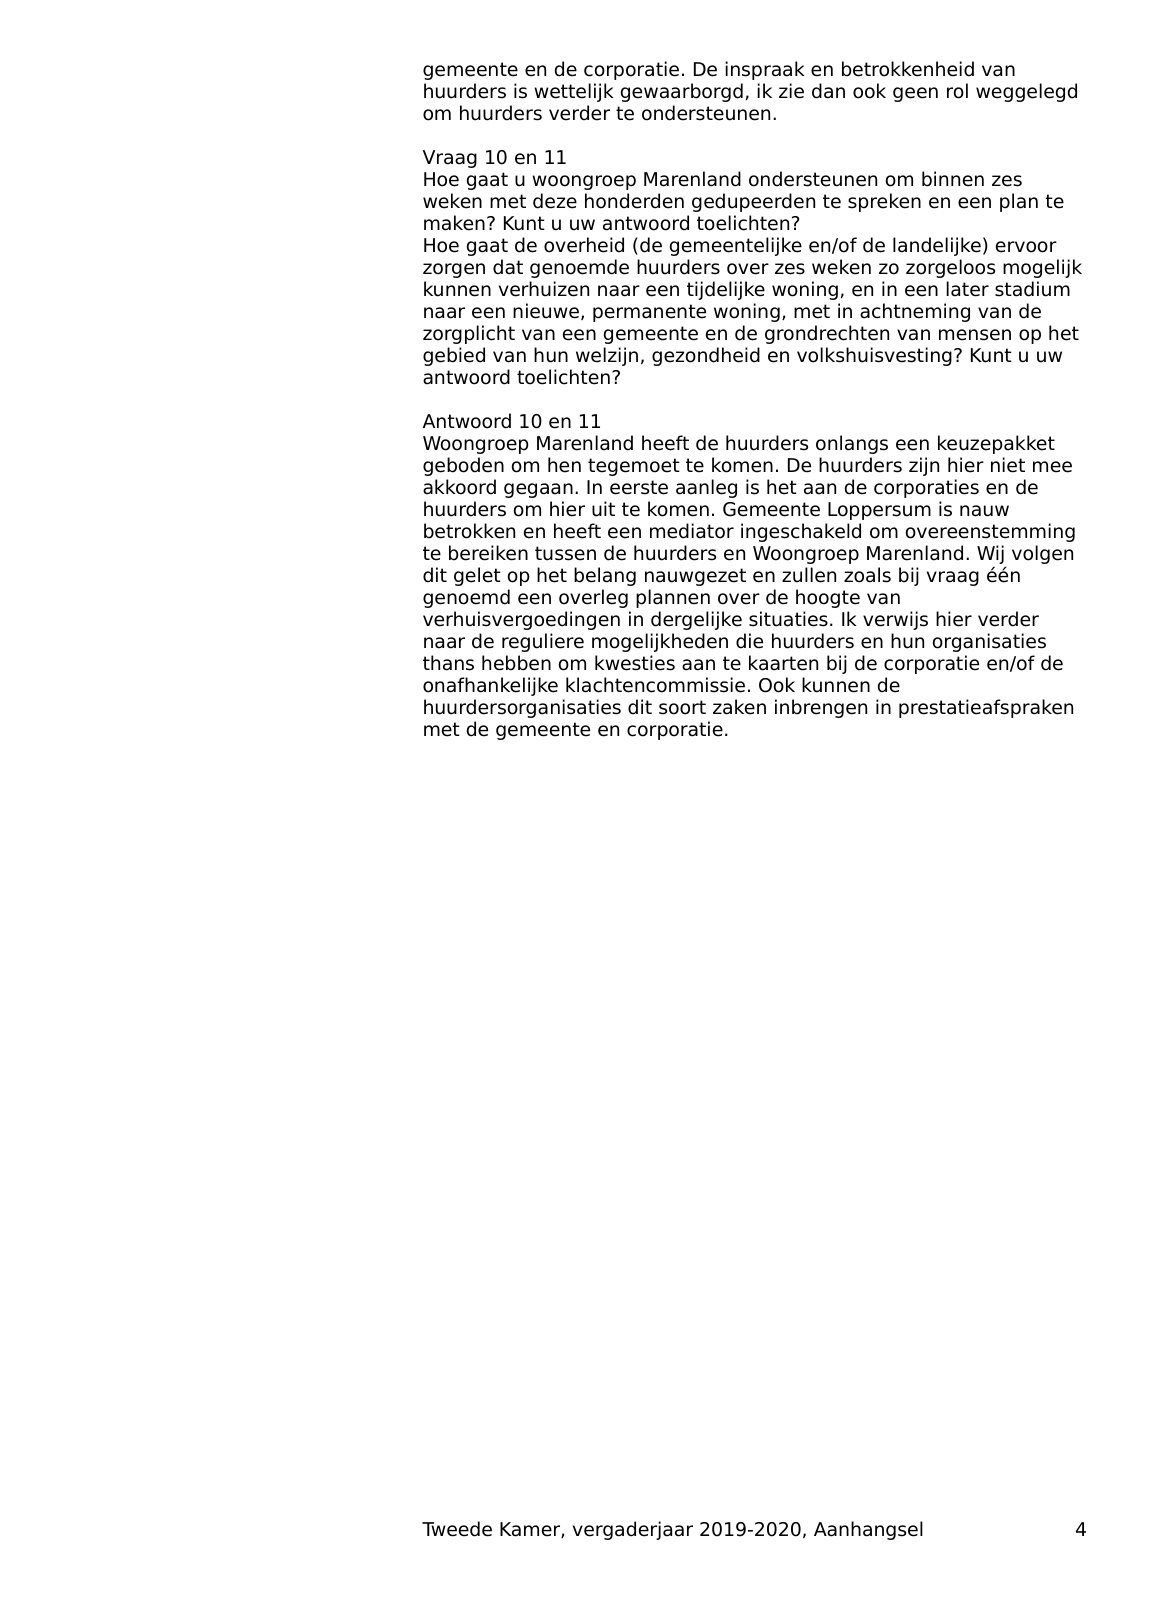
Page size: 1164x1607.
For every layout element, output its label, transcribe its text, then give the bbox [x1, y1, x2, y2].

text Woongroep Marenland heeft de huurders onlangs een keuzepakket geboden om hen tegemoet te komen. De huurders zijn hier niet mee akkoord gegaan. In eerste aanleg is het aan de corporaties en de huurders om hier uit te komen. Gemeente Loppersum is nauw betrokken en heeft een mediator ingeschakeld om overeenstemming te bereiken tussen de huurders en Woongroep Marenland. Wij volgen dit gelet op het belang nauwgezet en zullen zoals bij vraag één genoemd een overleg plannen over de hoogte van verhuisvergoedingen in dergelijke situaties. Ik verwijs hier verder naar de reguliere mogelijkheden die huurders en hun organisaties thans hebben om kwesties aan te kaarten bij de corporatie en/of de onafhankelijke klachtencommissie. Ook kunnen de huurdersorganisaties dit soort zaken inbrengen in prestatieafspraken met de gemeente en corporatie. [422, 433, 1087, 741]
text Vraag 10 en 11 [422, 147, 1087, 169]
text gemeente en de corporatie. De inspraak en betrokkenheid van huurders is wettelijk gewaarborgd, ik zie dan ook geen rol weggelegd om huurders verder te ondersteunen. [422, 59, 1087, 125]
text Hoe gaat de overheid (de gemeentelijke en/of de landelijke) ervoor zorgen dat genoemde huurders over zes weken zo zorgeloos mogelijk kunnen verhuizen naar een tijdelijke woning, en in een later stadium naar een nieuwe, permanente woning, met in achtneming van de zorgplicht van een gemeente en de grondrechten van mensen op het gebied van hun welzijn, gezondheid en volkshuisvesting? Kunt u uw antwoord toelichten? [422, 235, 1087, 389]
text Antwoord 10 en 11 [422, 411, 1087, 433]
text Hoe gaat u woongroep Marenland ondersteunen om binnen zes weken met deze honderden gedupeerden te spreken en een plan te maken? Kunt u uw antwoord toelichten? [422, 169, 1087, 235]
